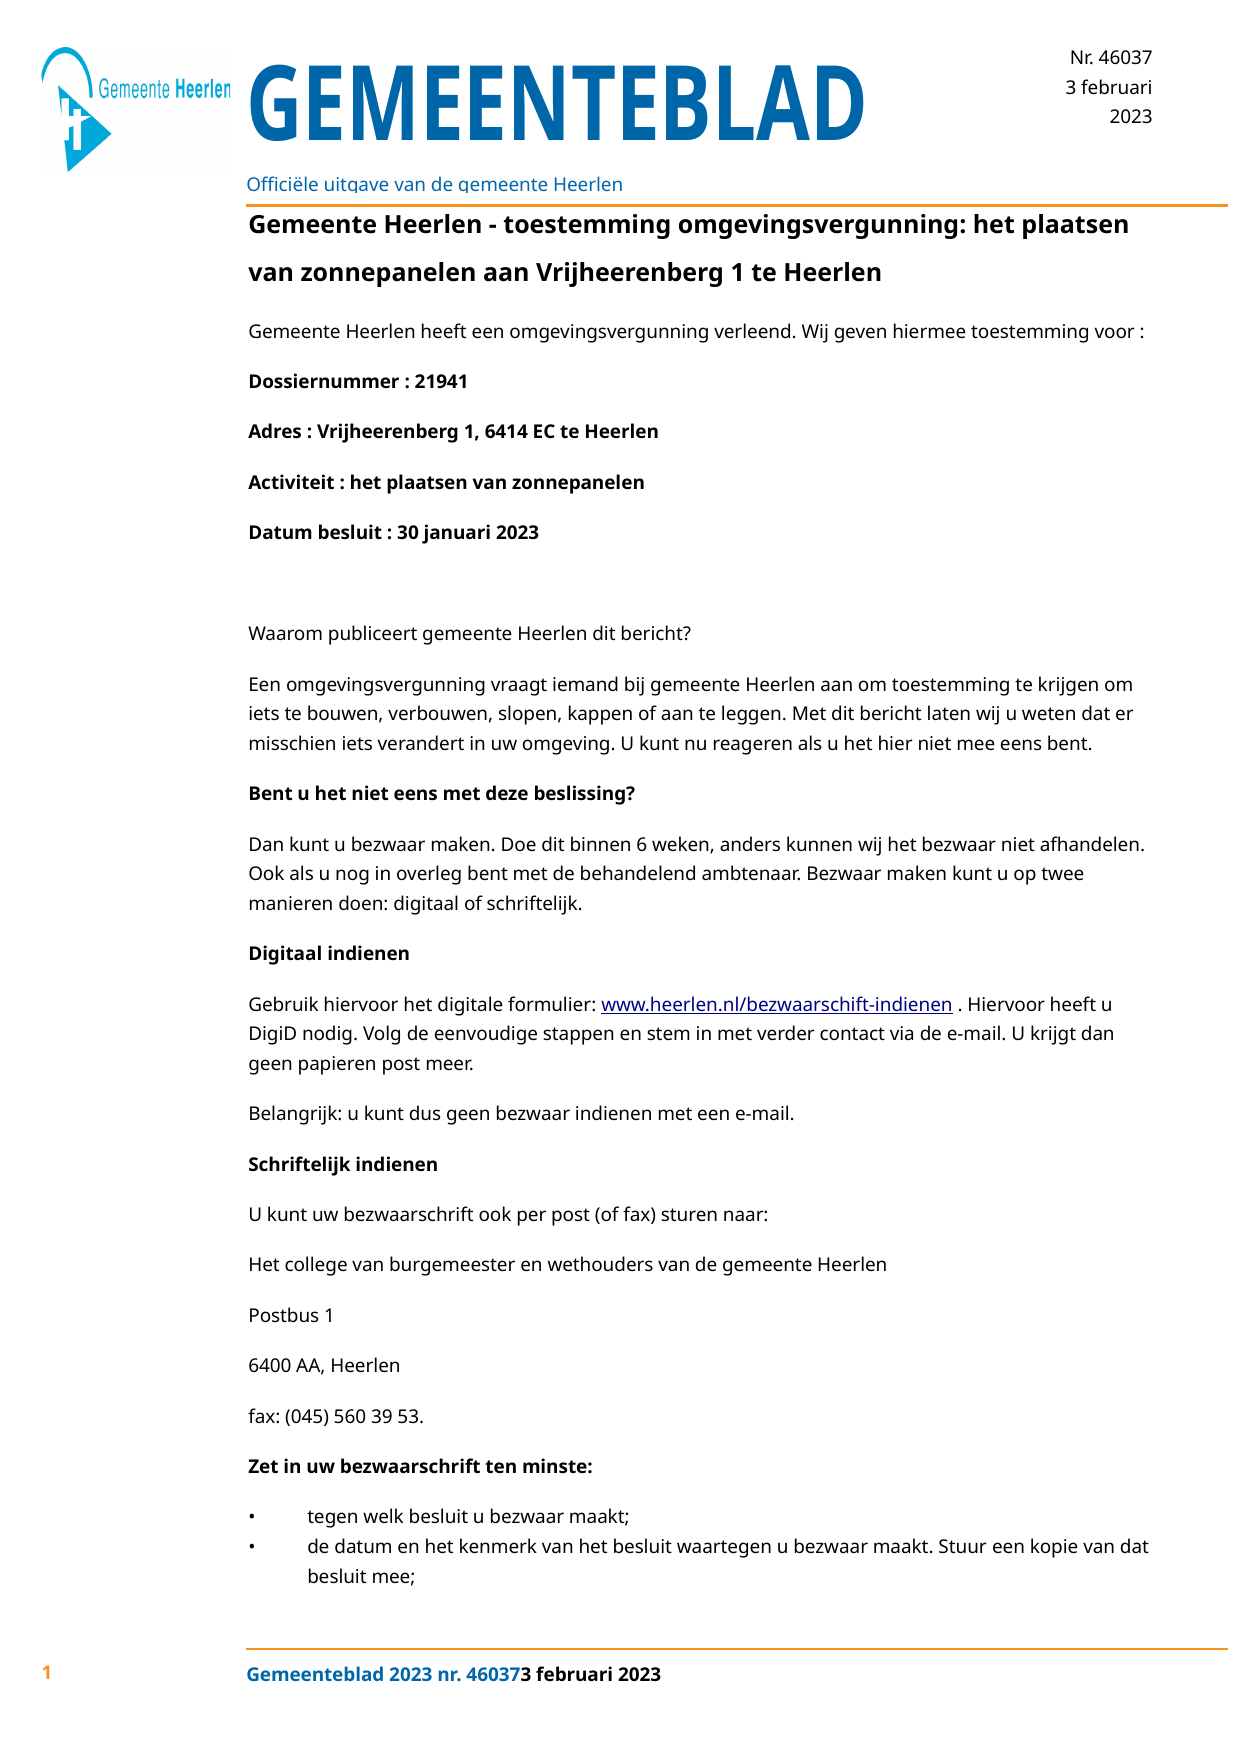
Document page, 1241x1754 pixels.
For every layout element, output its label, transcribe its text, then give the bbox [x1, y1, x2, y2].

picture [41, 47, 231, 172]
list de datum en het kenmerk van het besluit waartegen u bezwaar maakt. Stuur een kopie van dat besluit mee; [248, 1533, 1152, 1589]
text Dossiernummer : 21941 [248, 368, 1152, 394]
text Bent u het niet eens met deze beslissing? [248, 780, 1152, 806]
text Belangrijk: u kunt dus geen bezwaar indienen met een e-mail. [248, 1100, 1152, 1126]
text Het college van burgemeester en wethouders van de gemeente Heerlen [248, 1252, 1152, 1277]
text 6400 AA, Heerlen [248, 1352, 1152, 1378]
text U kunt uw bezwaarschrift ook per post (of fax) sturen naar: [248, 1201, 1152, 1227]
text Datum besluit : 30 januari 2023 [248, 519, 1152, 545]
text Gemeente Heerlen heeft een omgevingsvergunning verleend. Wij geven hiermee toestemming voor : [248, 318, 1152, 344]
text Activiteit : het plaatsen van zonnepanelen [248, 469, 1152, 495]
text Waarom publiceert gemeente Heerlen dit bericht? [248, 620, 1152, 646]
text Postbus 1 [248, 1302, 1152, 1328]
picture [41, 47, 59, 70]
text Schriftelijk indienen [248, 1151, 1152, 1177]
text Een omgevingsvergunning vraagt iemand bij gemeente Heerlen aan om toestemming te krijgen om iets te bouwen, verbouwen, slopen, kappen of aan te leggen. Met dit bericht laten wij u weten dat er misschien iets verandert in uw omgeving. U kunt nu reageren als u het hier niet mee eens bent. [248, 671, 1152, 756]
text fax: (045) 560 39 53. [248, 1403, 1152, 1429]
text Adres : Vrijheerenberg 1, 6414 EC te Heerlen [248, 419, 1152, 444]
text Gebruik hiervoor het digitale formulier: www.heerlen.nl/bezwaarschift-indienen . Hiervoor heeft u DigiD nodig. Volg de eenvoudige stappen en stem in met verder contact via de e-mail. U krijgt dan geen papieren post meer. [248, 991, 1152, 1076]
text Dan kunt u bezwaar maken. Doe dit binnen 6 weken, anders kunnen wij het bezwaar niet afhandelen. Ook als u nog in overleg bent met de behandelend ambtenaar. Bezwaar maken kunt u op twee manieren doen: digitaal of schriftelijk. [248, 831, 1152, 916]
list tegen welk besluit u bezwaar maakt; [248, 1504, 1152, 1529]
text Zet in uw bezwaarschrift ten minste: [248, 1453, 1152, 1479]
text Gemeente Heerlen - toestemming omgevingsvergunning: het plaatsen van zonnepanelen aan Vrijheerenberg 1 te Heerlen [248, 207, 1152, 288]
text Digitaal indienen [248, 940, 1152, 966]
